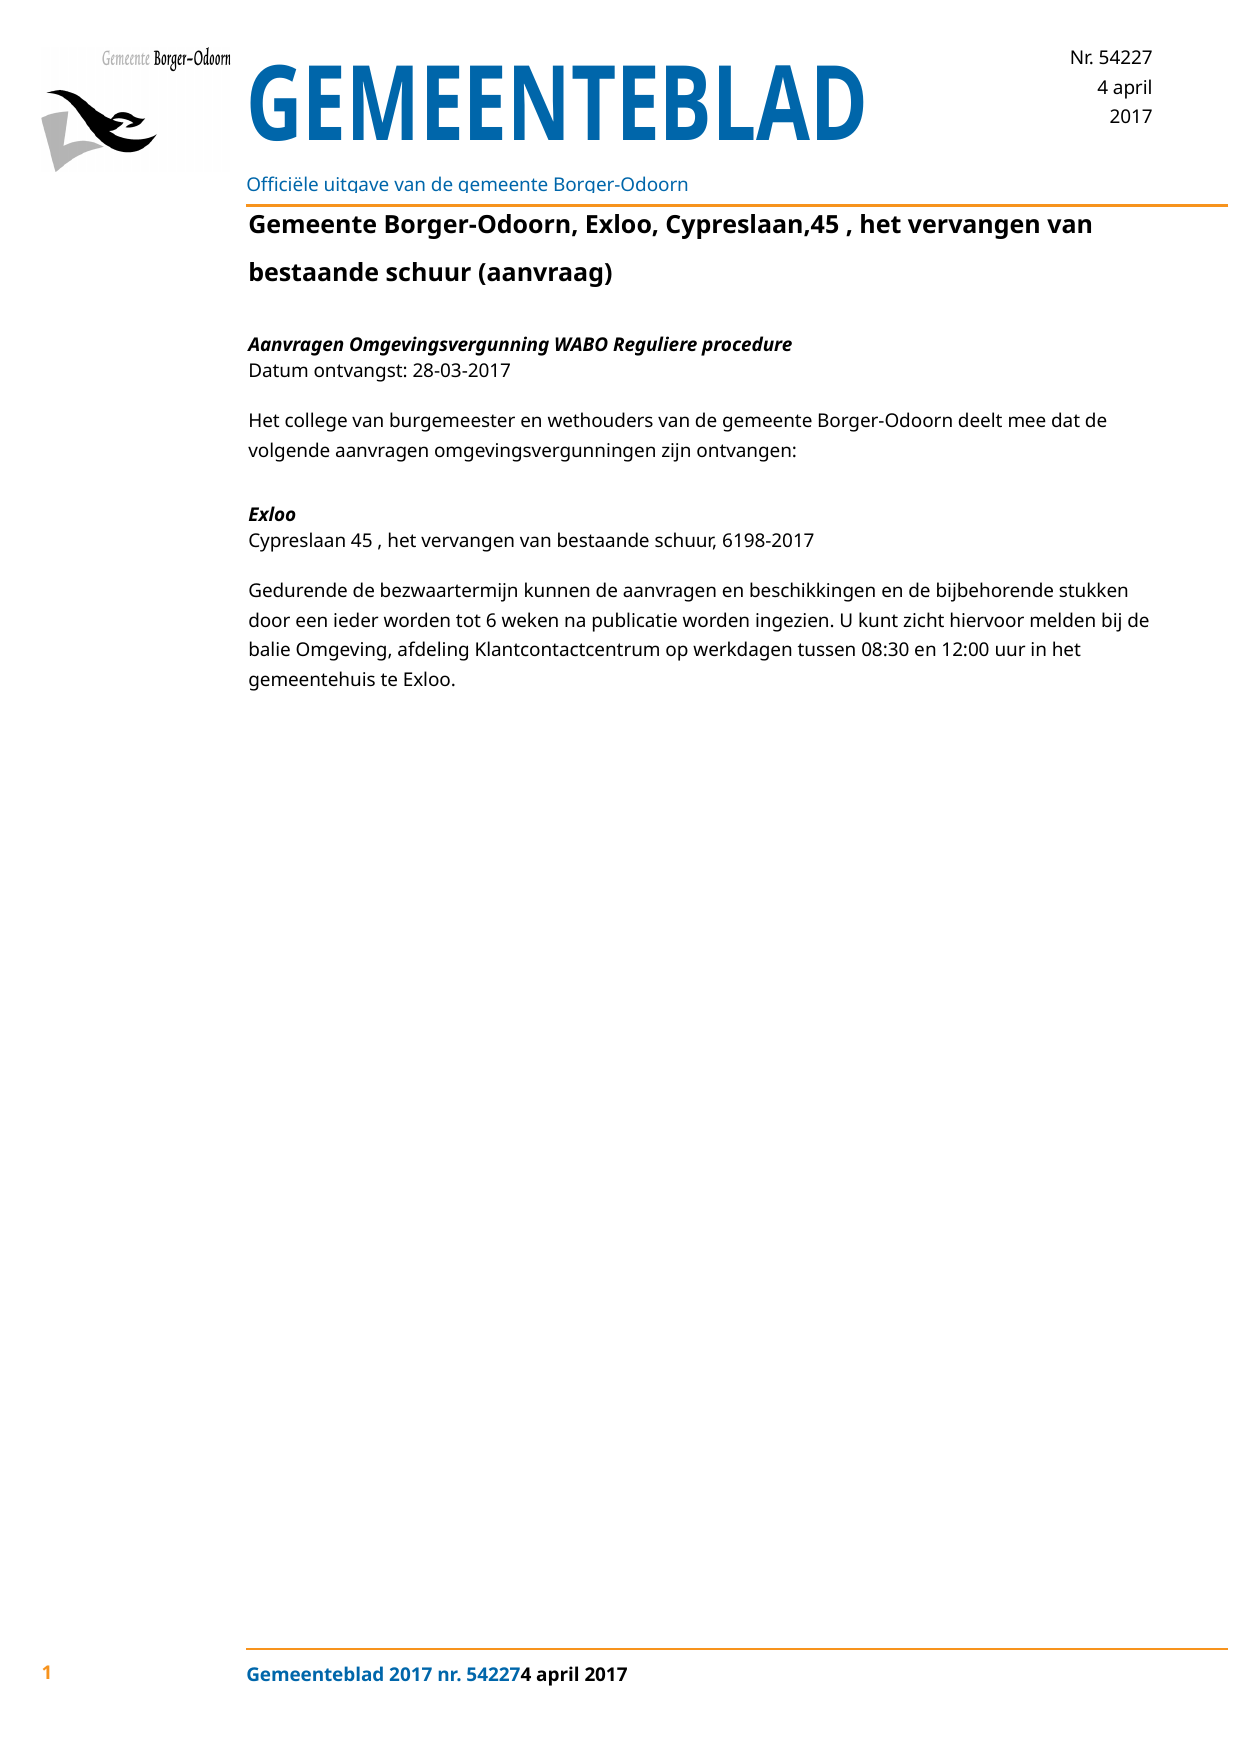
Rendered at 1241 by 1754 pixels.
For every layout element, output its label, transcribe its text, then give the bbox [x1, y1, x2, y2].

picture [41, 47, 231, 172]
text Gedurende de bezwaartermijn kunnen de aanvragen en beschikkingen en de bijbehorende stukken door een ieder worden tot 6 weken na publicatie worden ingezien. U kunt zicht hiervoor melden bij de balie Omgeving, afdeling Klantcontactcentrum op werkdagen tussen 08:30 en 12:00 uur in het gemeentehuis te Exloo. [248, 577, 1152, 692]
text Gemeente Borger-Odoorn, Exloo, Cypreslaan,45 , het vervangen van bestaande schuur (aanvraag) [248, 207, 1152, 288]
text Cypreslaan 45 , het vervangen van bestaande schuur, 6198-2017 [248, 527, 1152, 553]
text Aanvragen Omgevingsvergunning WABO Reguliere procedure [248, 331, 1152, 357]
text Datum ontvangst: 28-03-2017 [248, 357, 1152, 383]
text Exloo [248, 501, 1152, 527]
text Het college van burgemeester en wethouders van de gemeente Borger-Odoorn deelt mee dat de volgende aanvragen omgevingsvergunningen zijn ontvangen: [248, 408, 1152, 463]
